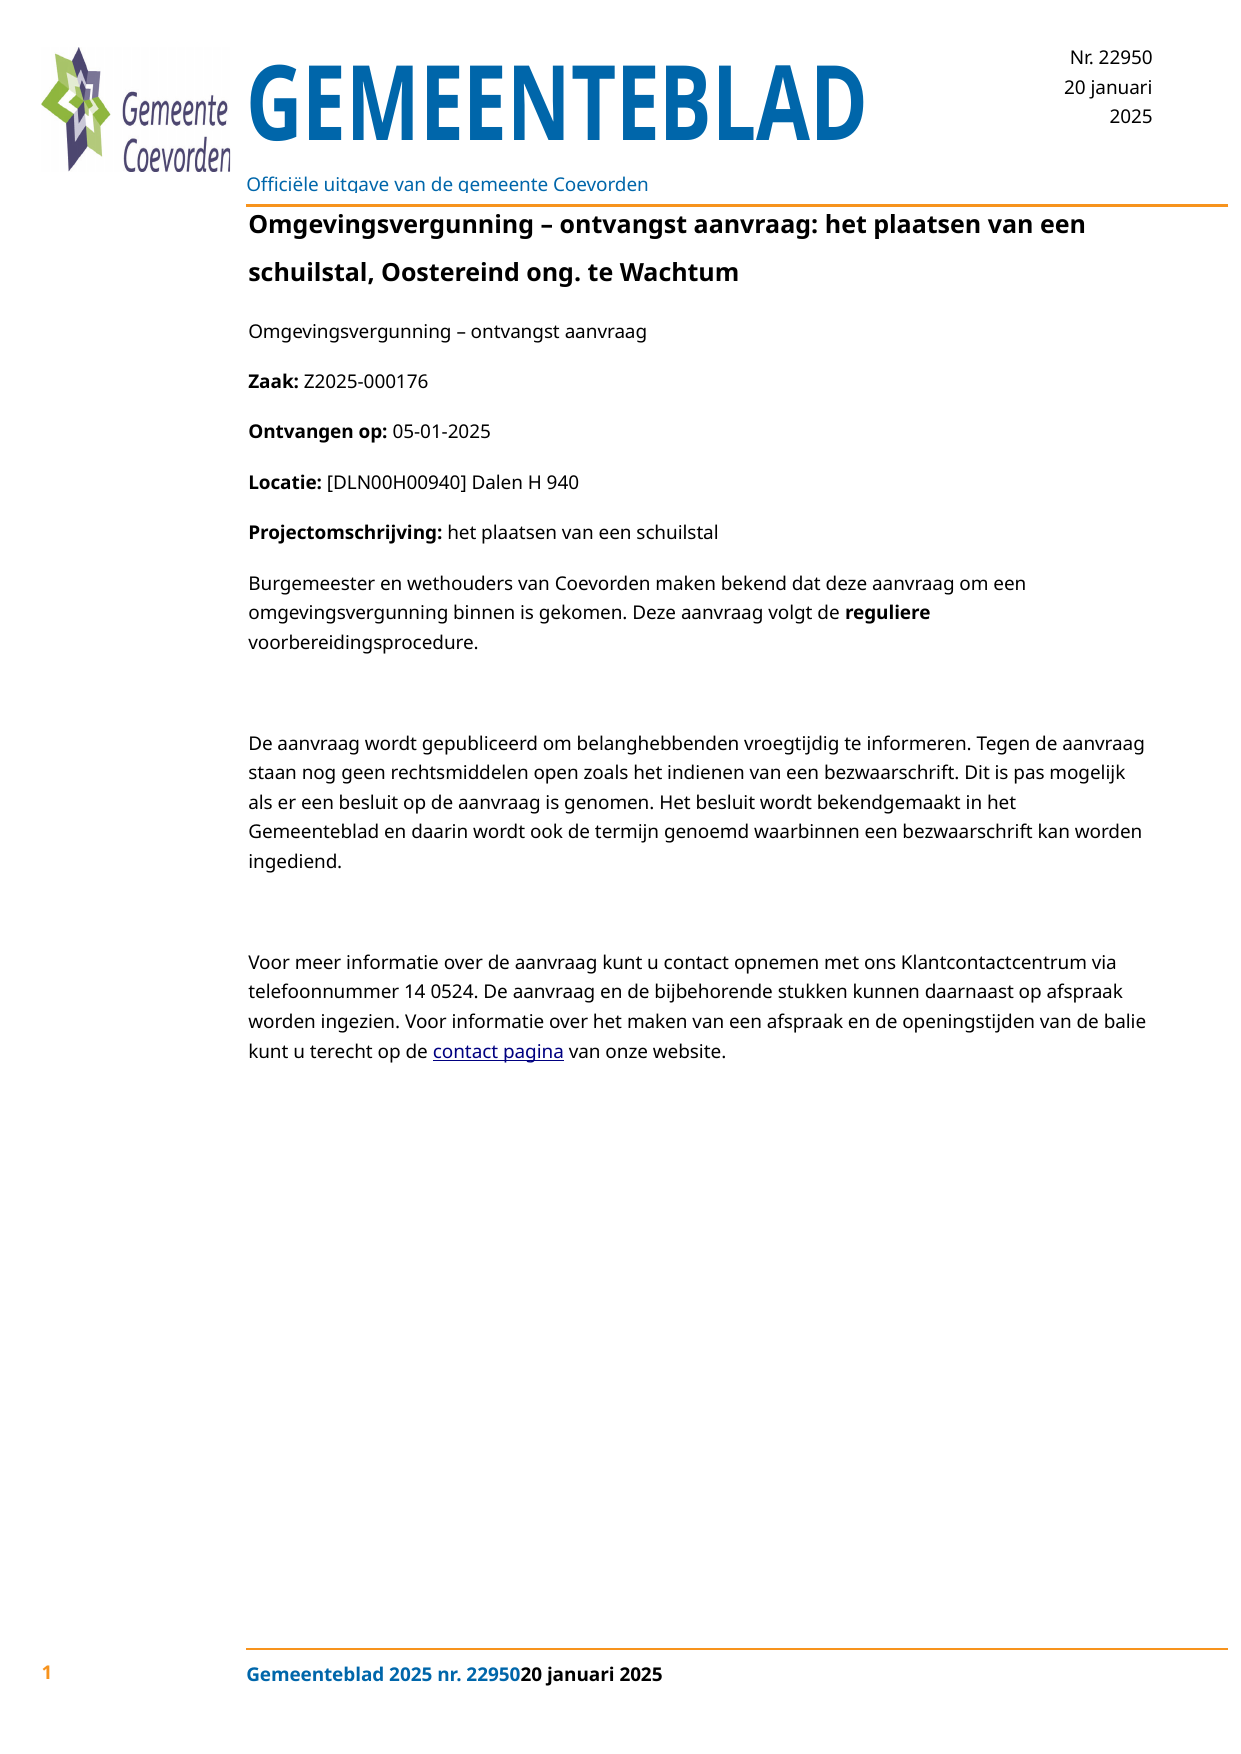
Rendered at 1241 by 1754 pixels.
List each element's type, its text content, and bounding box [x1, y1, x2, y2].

text De aanvraag wordt gepubliceerd om belanghebbenden vroegtijdig te informeren. Tegen de aanvraag staan nog geen rechtsmiddelen open zoals het indienen van een bezwaarschrift. Dit is pas mogelijk als er een besluit op de aanvraag is genomen. Het besluit wordt bekendgemaakt in het Gemeenteblad en daarin wordt ook de termijn genoemd waarbinnen een bezwaarschrift kan worden ingediend. [248, 730, 1152, 874]
picture [41, 47, 231, 172]
text Locatie: [DLN00H00940] Dalen H 940 [248, 469, 1152, 495]
text Burgemeester en wethouders van Coevorden maken bekend dat deze aanvraag om een omgevingsvergunning binnen is gekomen. Deze aanvraag volgt de reguliere voorbereidingsprocedure. [248, 570, 1152, 655]
text Voor meer informatie over de aanvraag kunt u contact opnemen met ons Klantcontactcentrum via telefoonnummer 14 0524. De aanvraag en de bijbehorende stukken kunnen daarnaast op afspraak worden ingezien. Voor informatie over het maken van een afspraak en de openingstijden van de balie kunt u terecht op de contact pagina van onze website. [248, 949, 1152, 1064]
text Omgevingsvergunning – ontvangst aanvraag [248, 318, 1152, 344]
text Zaak: Z2025-000176 [248, 368, 1152, 394]
text Omgevingsvergunning – ontvangst aanvraag: het plaatsen van een schuilstal, Oostereind ong. te Wachtum [248, 207, 1152, 288]
text Ontvangen op: 05-01-2025 [248, 419, 1152, 444]
text Projectomschrijving: het plaatsen van een schuilstal [248, 519, 1152, 545]
